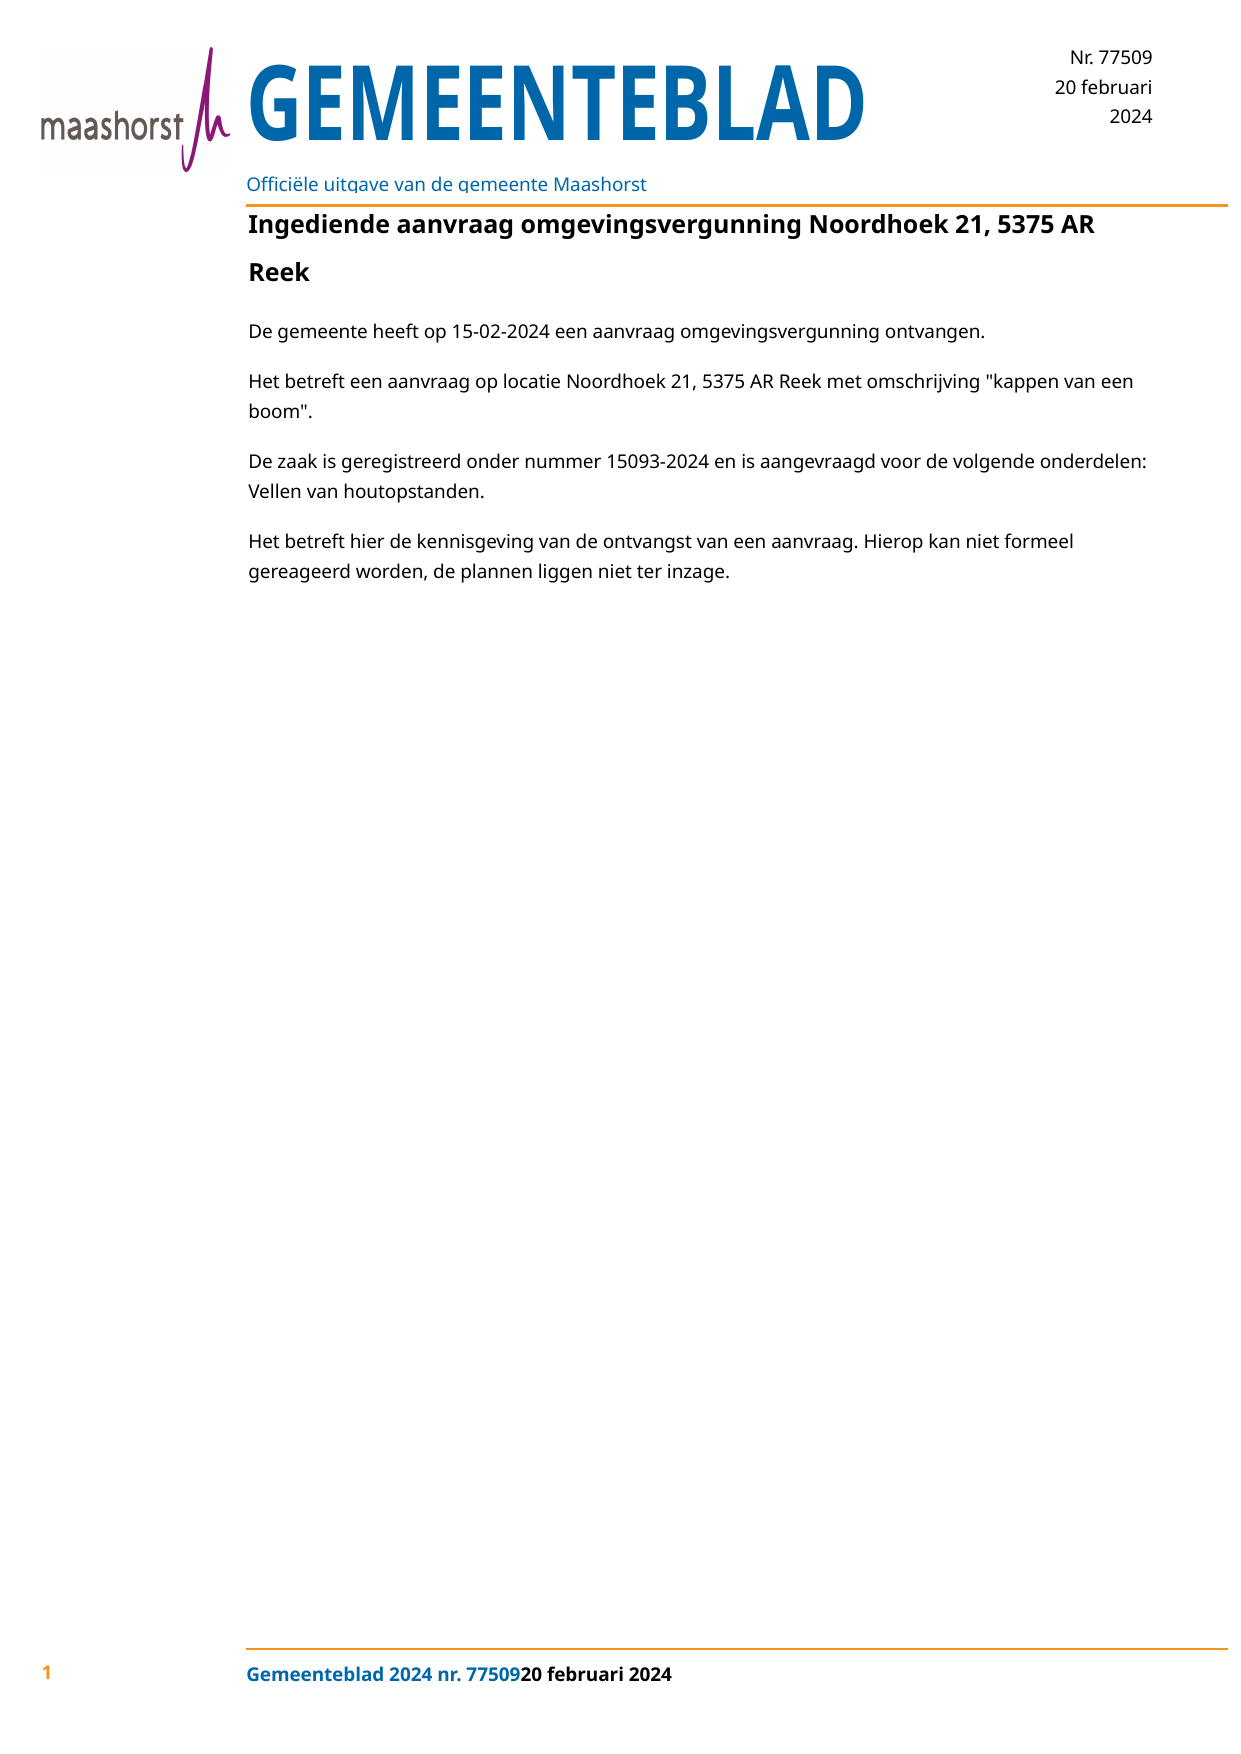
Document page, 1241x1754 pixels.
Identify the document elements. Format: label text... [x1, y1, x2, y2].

text Ingediende aanvraag omgevingsvergunning Noordhoek 21, 5375 AR Reek [248, 207, 1152, 288]
text De gemeente heeft op 15-02-2024 een aanvraag omgevingsvergunning ontvangen. [248, 318, 1152, 344]
picture [41, 47, 231, 172]
text Het betreft hier de kennisgeving van de ontvangst van een aanvraag. Hierop kan niet formeel gereageerd worden, de plannen liggen niet ter inzage. [248, 528, 1152, 584]
text Het betreft een aanvraag op locatie Noordhoek 21, 5375 AR Reek met omschrijving "kappen van een boom". [248, 368, 1152, 424]
text De zaak is geregistreerd onder nummer 15093-2024 en is aangevraagd voor de volgende onderdelen: Vellen van houtopstanden. [248, 448, 1152, 504]
